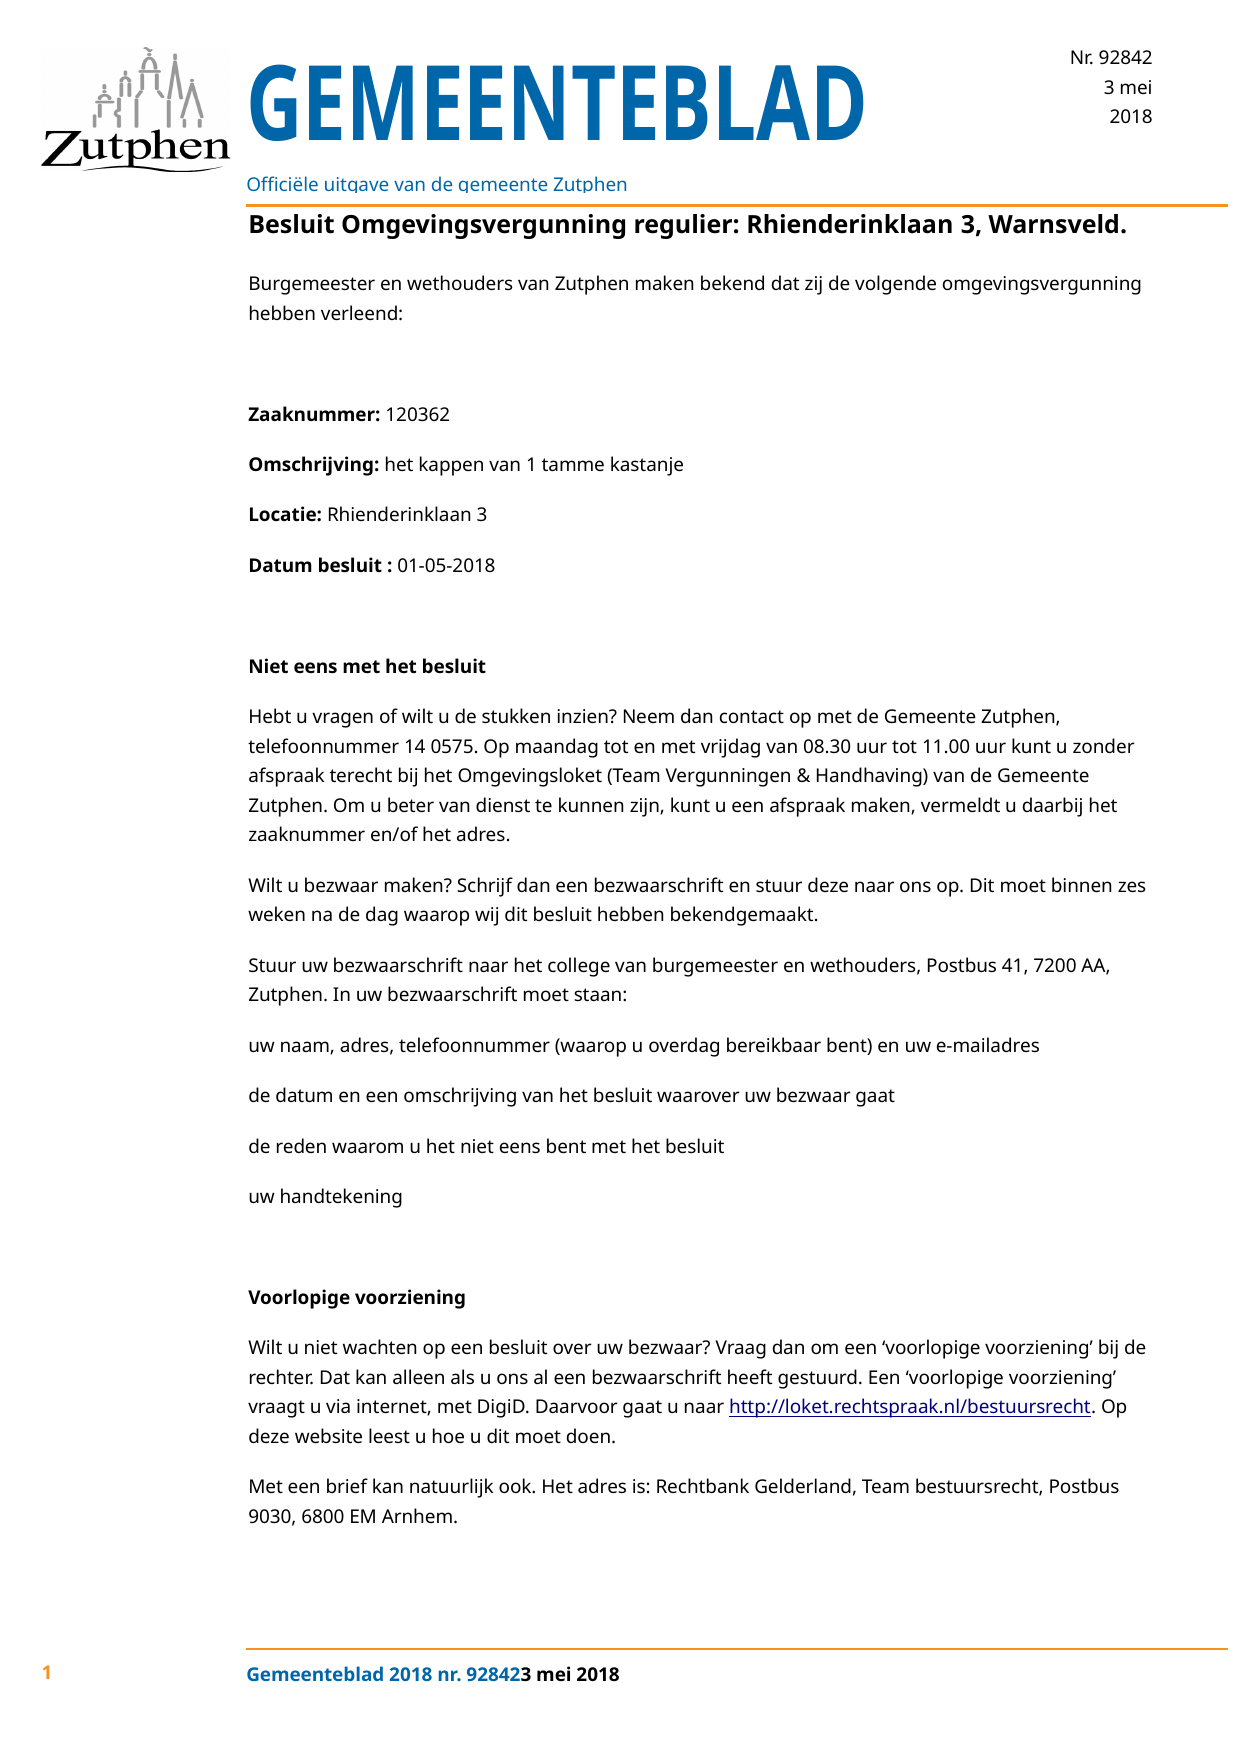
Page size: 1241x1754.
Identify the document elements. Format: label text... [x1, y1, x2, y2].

text de datum en een omschrijving van het besluit waarover uw bezwaar gaat [248, 1082, 1152, 1108]
text Wilt u niet wachten op een besluit over uw bezwaar? Vraag dan om een ‘voorlopige voorziening’ bij de rechter. Dat kan alleen als u ons al een bezwaarschrift heeft gestuurd. Een ‘voorlopige voorziening’ vraagt u via internet, met DigiD. Daarvoor gaat u naar http://loket.rechtspraak.nl/bestuursrecht. Op deze website leest u hoe u dit moet doen. [248, 1334, 1152, 1449]
text Niet eens met het besluit [248, 653, 1152, 678]
text de reden waarom u het niet eens bent met het besluit [248, 1133, 1152, 1158]
text Zaaknummer: 120362 [248, 401, 1152, 426]
text Hebt u vragen of wilt u de stukken inzien? Neem dan contact op met de Gemeente Zutphen, telefoonnummer 14 0575. Op maandag tot en met vrijdag van 08.30 uur tot 11.00 uur kunt u zonder afspraak terecht bij het Omgevingsloket (Team Vergunningen & Handhaving) van de Gemeente Zutphen. Om u beter van dienst te kunnen zijn, kunt u een afspraak maken, vermeldt u daarbij het zaaknummer en/of het adres. [248, 703, 1152, 847]
text Voorlopige voorziening [248, 1284, 1152, 1310]
text Besluit Omgevingsvergunning regulier: Rhienderinklaan 3, Warnsveld. [248, 207, 1152, 241]
text uw handtekening [248, 1183, 1152, 1209]
text Met een brief kan natuurlijk ook. Het adres is: Rechtbank Gelderland, Team bestuursrecht, Postbus 9030, 6800 EM Arnhem. [248, 1474, 1152, 1529]
text Omschrijving: het kappen van 1 tamme kastanje [248, 451, 1152, 477]
text Datum besluit : 01-05-2018 [248, 552, 1152, 578]
text Stuur uw bezwaarschrift naar het college van burgemeester en wethouders, Postbus 41, 7200 AA, Zutphen. In uw bezwaarschrift moet staan: [248, 952, 1152, 1007]
text Burgemeester en wethouders van Zutphen maken bekend dat zij de volgende omgevingsvergunning hebben verleend: [248, 270, 1152, 326]
text Wilt u bezwaar maken? Schrijf dan een bezwaarschrift en stuur deze naar ons op. Dit moet binnen zes weken na de dag waarop wij dit besluit hebben bekendgemaakt. [248, 872, 1152, 927]
text Locatie: Rhienderinklaan 3 [248, 502, 1152, 527]
text uw naam, adres, telefoonnummer (waarop u overdag bereikbaar bent) en uw e-mailadres [248, 1032, 1152, 1058]
picture [41, 47, 231, 172]
